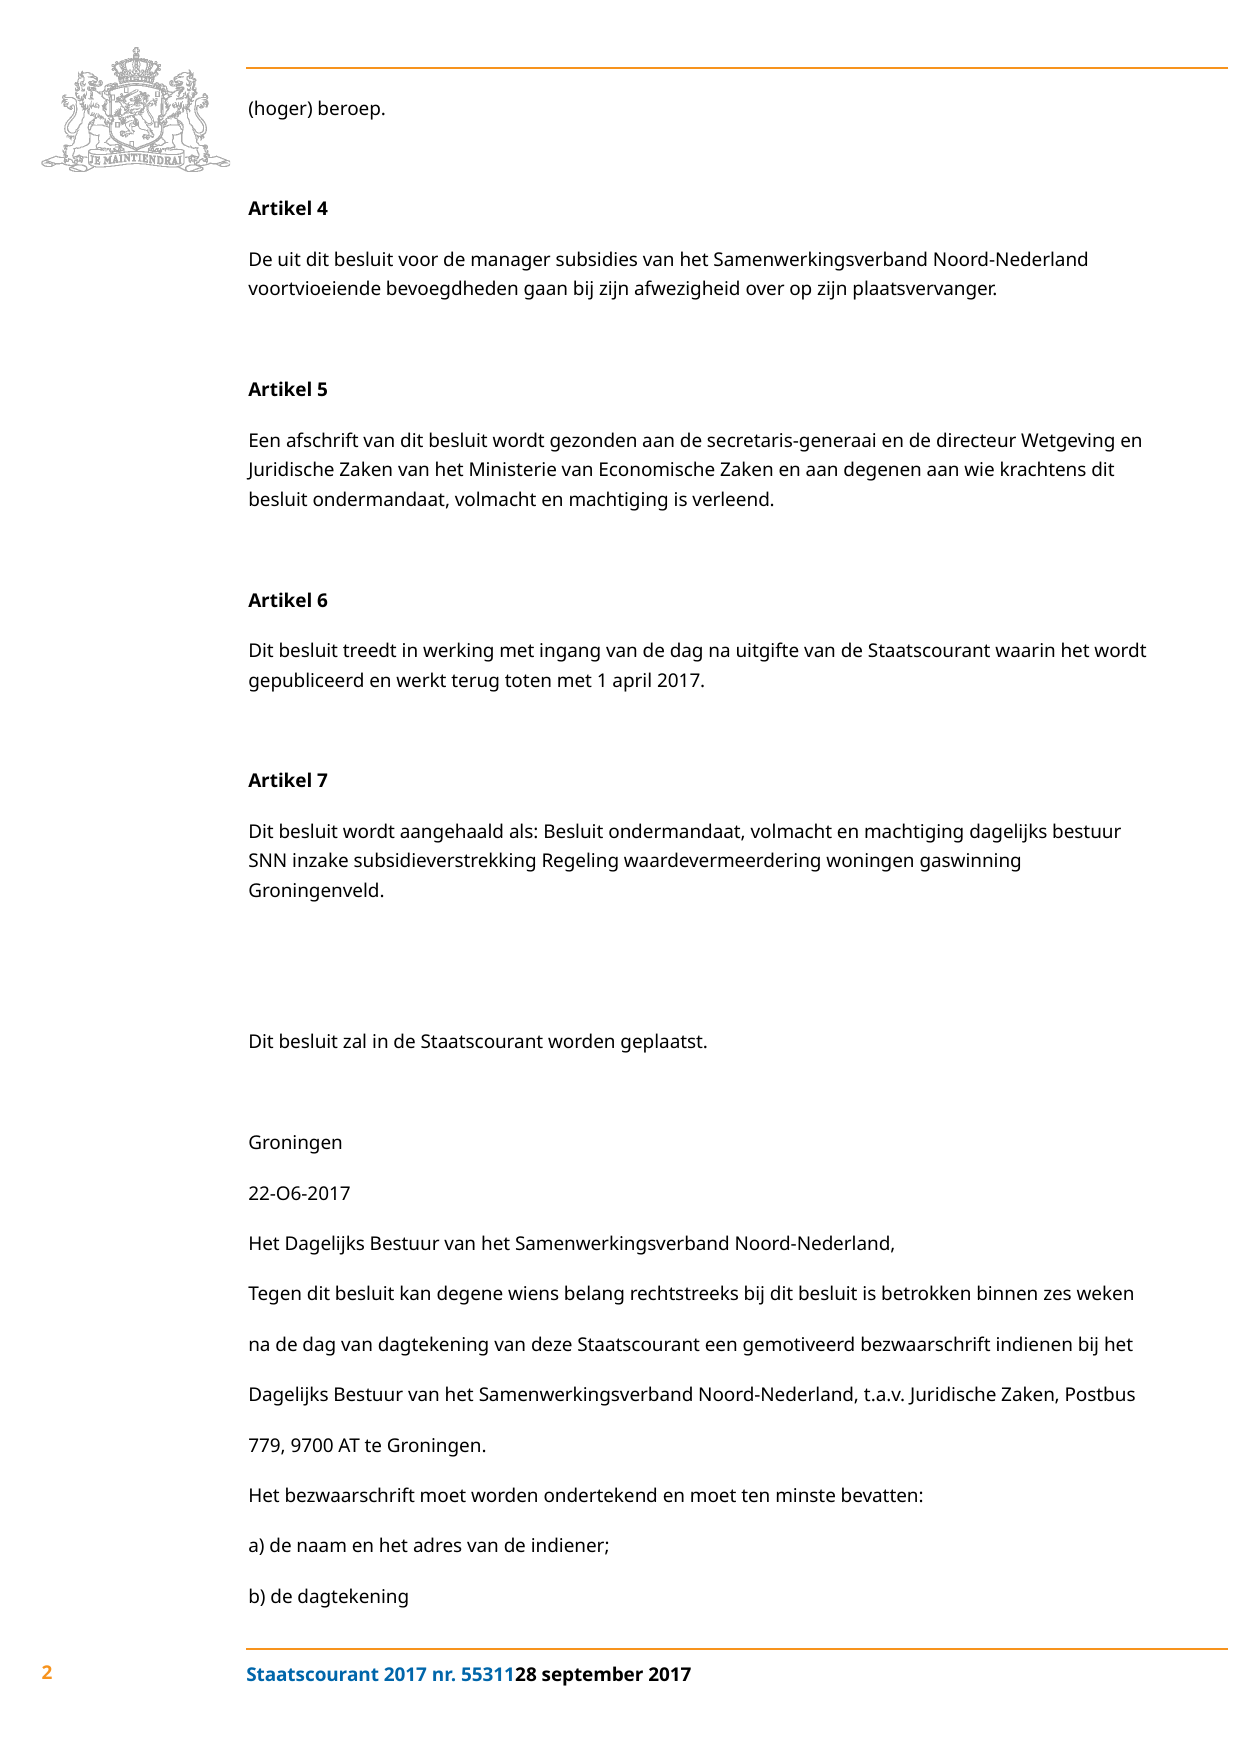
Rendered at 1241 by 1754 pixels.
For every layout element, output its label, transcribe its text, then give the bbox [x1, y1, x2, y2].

text De uit dit besluit voor de manager subsidies van het Samenwerkingsverband Noord-Nederland voortvioeiende bevoegdheden gaan bij zijn afwezigheid over op zijn plaatsvervanger. [248, 246, 1152, 301]
text na de dag van dagtekening van deze Staatscourant een gemotiveerd bezwaarschrift indienen bij het [248, 1331, 1152, 1357]
text Het Dagelijks Bestuur van het Samenwerkingsverband Noord-Nederland, [248, 1230, 1152, 1256]
text (hoger) beroep. [248, 95, 1152, 121]
text Dit besluit treedt in werking met ingang van de dag na uitgifte van de Staatscourant waarin het wordt gepubliceerd en werkt terug toten met 1 april 2017. [248, 637, 1152, 693]
text b) de dagtekening [248, 1583, 1152, 1609]
text Dagelijks Bestuur van het Samenwerkingsverband Noord-Nederland, t.a.v. Juridische Zaken‚ Postbus [248, 1381, 1152, 1407]
text 22-O6-2017 [248, 1180, 1152, 1206]
text Dit besluit wordt aangehaald als: Besluit ondermandaat, volmacht en machtiging dagelijks bestuur SNN inzake subsidieverstrekking Regeling waardevermeerdering woningen gaswinning Groningenveld. [248, 818, 1152, 903]
text Het bezwaarschrift moet worden ondertekend en moet ten minste bevatten: [248, 1482, 1152, 1508]
text Dit besluit zal in de Staatscourant worden geplaatst. [248, 1028, 1152, 1054]
text 779, 9700 AT te Groningen. [248, 1432, 1152, 1458]
text Artikel 5 [248, 376, 1152, 402]
text Groningen [248, 1129, 1152, 1155]
text Artikel 7 [248, 768, 1152, 793]
text Artikel 4 [248, 196, 1152, 221]
text Een afschrift van dit besluit wordt gezonden aan de secretaris-generaai en de directeur Wetgeving en Juridische Zaken van het Ministerie van Economische Zaken en aan degenen aan wie krachtens dit besluit ondermandaat, volmacht en machtiging is verleend. [248, 427, 1152, 512]
text Tegen dit besluit kan degene wiens belang rechtstreeks bij dit besluit is betrokken binnen zes weken [248, 1281, 1152, 1306]
picture [41, 47, 231, 172]
text Artikel 6 [248, 587, 1152, 613]
text a) de naam en het adres van de indiener; [248, 1533, 1152, 1558]
